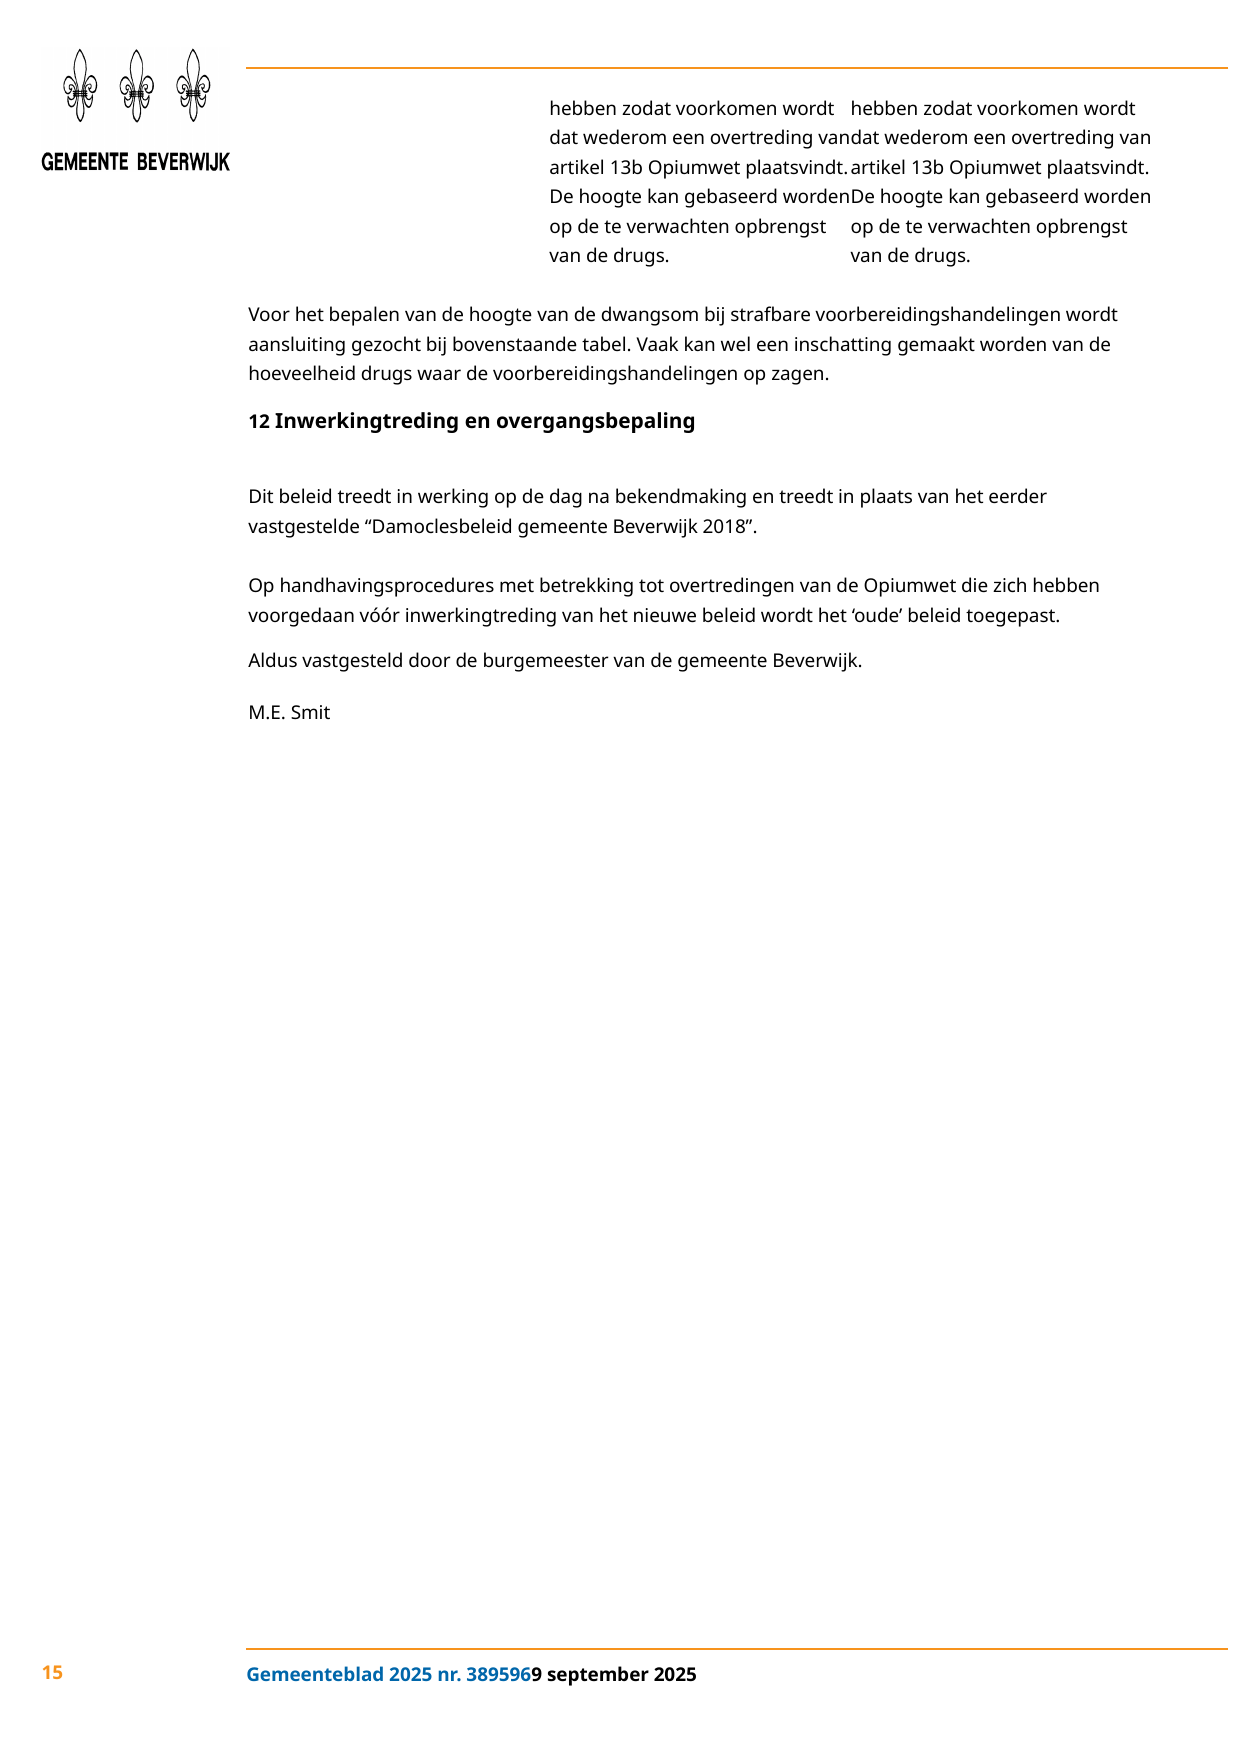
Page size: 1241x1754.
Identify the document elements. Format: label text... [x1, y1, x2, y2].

text Op handhavingsprocedures met betrekking tot overtredingen van de Opiumwet die zich hebben voorgedaan vóór inwerkingtreding van het nieuwe beleid wordt het ‘oude’ beleid toegepast. [248, 572, 1152, 628]
text M.E. Smit [248, 699, 1152, 725]
table_cell hebben zodat voorkomen wordt dat wederom een overtreding van artikel 13b Opiumwet plaatsvindt. De hoogte kan gebaseerd worden op de te verwachten opbrengst van de drugs. [549, 95, 850, 268]
text Voor het bepalen van de hoogte van de dwangsom bij strafbare voorbereidingshandelingen wordt aansluiting gezocht bij bovenstaande tabel. Vaak kan wel een inschatting gemaakt worden van de hoeveelheid drugs waar de voorbereidingshandelingen op zagen. [248, 301, 1152, 386]
table_cell hebben zodat voorkomen wordt dat wederom een overtreding van artikel 13b Opiumwet plaatsvindt. De hoogte kan gebaseerd worden op de te verwachten opbrengst van de drugs. [850, 95, 1152, 268]
text Dit beleid treedt in werking op de dag na bekendmaking en treedt in plaats van het eerder vastgestelde “Damoclesbeleid gemeente Beverwijk 2018”. [248, 484, 1152, 539]
picture [41, 47, 231, 172]
text 12 Inwerkingtreding en overgangsbepaling [248, 406, 1152, 434]
text Aldus vastgesteld door de burgemeester van de gemeente Beverwijk. [248, 648, 1152, 673]
table_cell [248, 95, 549, 268]
